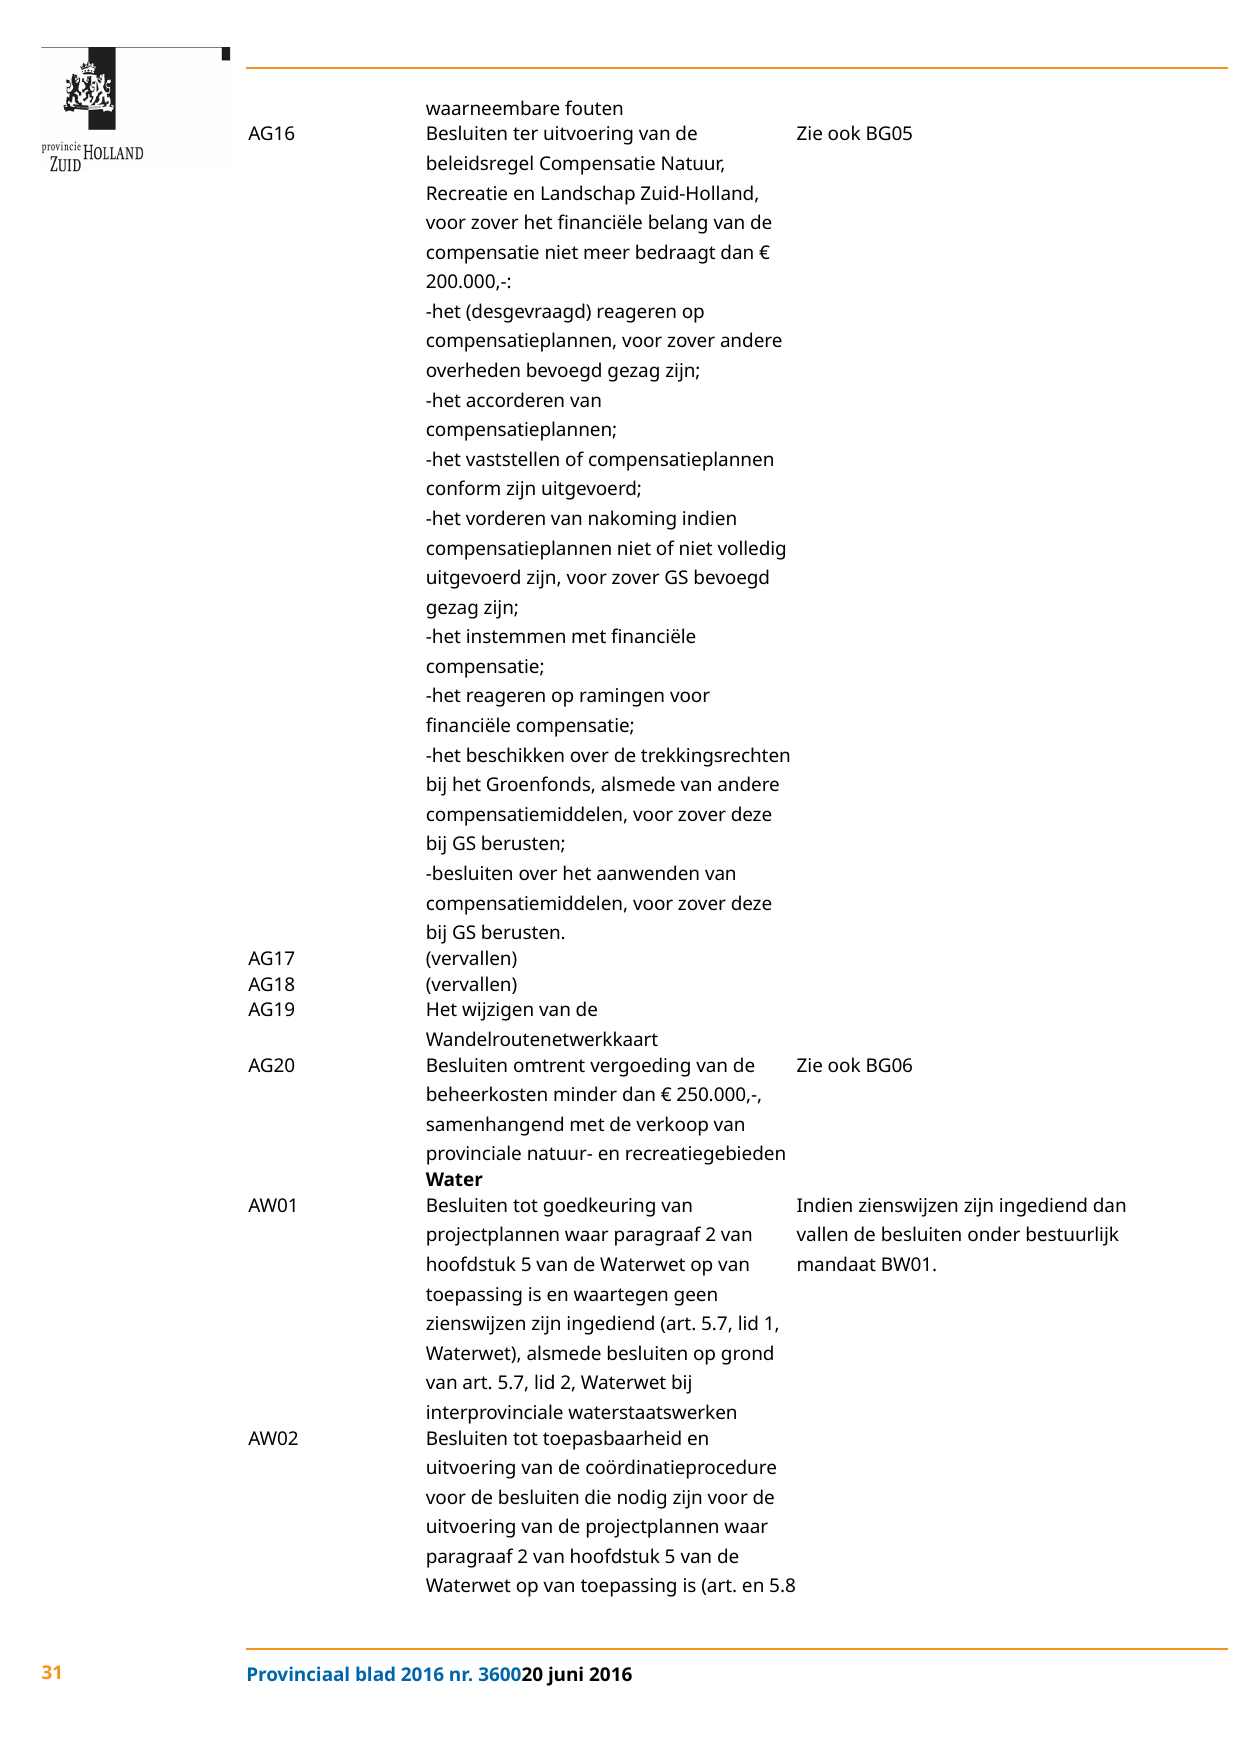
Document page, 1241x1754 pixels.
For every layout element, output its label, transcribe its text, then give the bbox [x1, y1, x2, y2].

table_cell Besluiten ter uitvoering van de beleidsregel Compensatie Natuur, Recreatie en Landschap Zuid-Holland, voor zover het financiële belang van de compensatie niet meer bedraagt dan € 200.000,-: -het (desgevraagd) reageren op compensatieplannen, voor zover andere overheden bevoegd gezag zijn; -het accorderen van compensatieplannen; -het vaststellen of compensatieplannen conform zijn uitgevoerd; -het vorderen van nakoming indien compensatieplannen niet of niet volledig uitgevoerd zijn, voor zover GS bevoegd gezag zijn; -het instemmen met financiële compensatie; -het reageren op ramingen voor financiële compensatie; -het beschikken over de trekkingsrechten bij het Groenfonds, alsmede van andere compensatiemiddelen, voor zover deze bij GS berusten; -besluiten over het aanwenden van compensatiemiddelen, voor zover deze bij GS berusten. [426, 121, 796, 945]
picture [41, 47, 231, 172]
table_cell Zie ook BG06 [796, 1052, 1152, 1166]
table_cell [796, 971, 1152, 996]
table_cell [796, 996, 1152, 1052]
table_cell AG19 [248, 996, 426, 1052]
table_cell [796, 1166, 1152, 1192]
table_cell AW02 [248, 1425, 426, 1598]
table_cell Besluiten omtrent vergoeding van de beheerkosten minder dan € 250.000,-, samenhangend met de verkoop van provinciale natuur- en recreatiegebieden [426, 1052, 796, 1166]
table_cell Besluiten tot goedkeuring van projectplannen waar paragraaf 2 van hoofdstuk 5 van de Waterwet op van toepassing is en waartegen geen zienswijzen zijn ingediend (art. 5.7, lid 1, Waterwet), alsmede besluiten op grond van art. 5.7, lid 2, Waterwet bij interprovinciale waterstaatswerken [426, 1192, 796, 1425]
table_cell (vervallen) [426, 971, 796, 996]
table_cell [248, 1166, 426, 1192]
table_cell AG20 [248, 1052, 426, 1166]
table_cell Zie ook BG05 [796, 121, 1152, 945]
table_cell AG18 [248, 971, 426, 996]
table_cell Water [426, 1166, 796, 1192]
table_cell [796, 1425, 1152, 1598]
table_cell Indien zienswijzen zijn ingediend dan vallen de besluiten onder bestuurlijk mandaat BW01. [796, 1192, 1152, 1425]
table_cell Besluiten tot toepasbaarheid en uitvoering van de coördinatieprocedure voor de besluiten die nodig zijn voor de uitvoering van de projectplannen waar paragraaf 2 van hoofdstuk 5 van de Waterwet op van toepassing is (art. en 5.8 [426, 1425, 796, 1598]
table_cell (vervallen) [426, 945, 796, 971]
table_cell Het wijzigen van de Wandelroutenetwerkkaart [426, 996, 796, 1052]
table_cell [796, 945, 1152, 971]
table_cell AG17 [248, 945, 426, 971]
table_cell waarneembare fouten [426, 95, 796, 121]
table_cell [796, 95, 1152, 121]
table_cell AG16 [248, 121, 426, 945]
table_cell AW01 [248, 1192, 426, 1425]
table_cell [248, 95, 426, 121]
